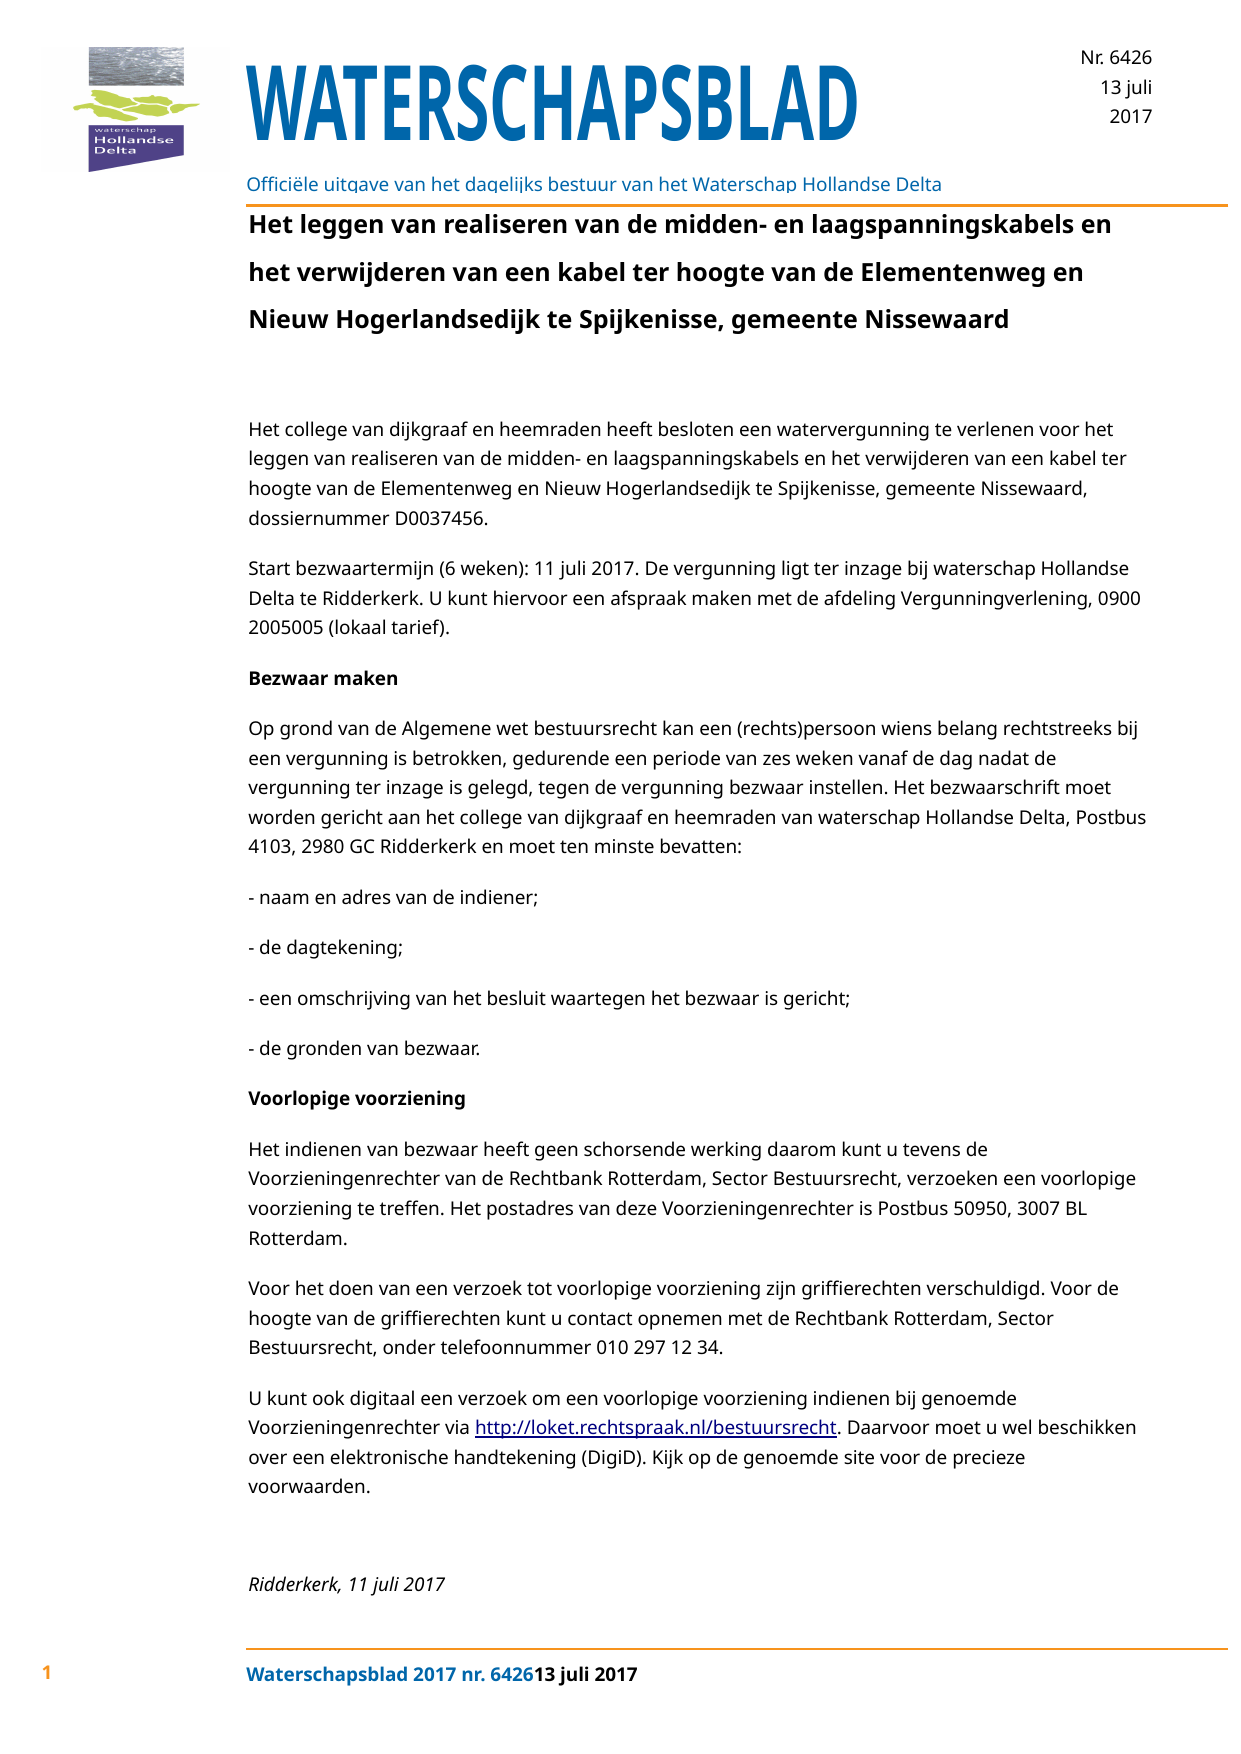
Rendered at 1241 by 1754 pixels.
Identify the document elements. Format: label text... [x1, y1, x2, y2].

text Ridderkerk, 11 juli 2017 [248, 1572, 1152, 1597]
text Bezwaar maken [248, 665, 1152, 690]
text Voor het doen van een verzoek tot voorlopige voorziening zijn griffierechten verschuldigd. Voor de hoogte van de griffierechten kunt u contact opnemen met de Rechtbank Rotterdam, Sector Bestuursrecht, onder telefoonnummer 010 297 12 34. [248, 1275, 1152, 1360]
text - naam en adres van de indiener; [248, 884, 1152, 909]
text - de gronden van bezwaar. [248, 1035, 1152, 1061]
text - de dagtekening; [248, 934, 1152, 960]
text Het college van dijkgraaf en heemraden heeft besloten een watervergunning te verlenen voor het leggen van realiseren van de midden- en laagspanningskabels en het verwijderen van een kabel ter hoogte van de Elementenweg en Nieuw Hogerlandsedijk te Spijkenisse, gemeente Nissewaard, dossiernummer D0037456. [248, 416, 1152, 530]
text - een omschrijving van het besluit waartegen het bezwaar is gericht; [248, 985, 1152, 1010]
text Start bezwaartermijn (6 weken): 11 juli 2017. De vergunning ligt ter inzage bij waterschap Hollandse Delta te Ridderkerk. U kunt hiervoor een afspraak maken met de afdeling Vergunningverlening, 0900 2005005 (lokaal tarief). [248, 555, 1152, 640]
text Voorlopige voorziening [248, 1086, 1152, 1111]
text U kunt ook digitaal een verzoek om een voorlopige voorziening indienen bij genoemde Voorzieningenrechter via http://loket.rechtspraak.nl/bestuursrecht. Daarvoor moet u wel beschikken over een elektronische handtekening (DigiD). Kijk op de genoemde site voor de precieze voorwaarden. [248, 1385, 1152, 1499]
text Op grond van de Algemene wet bestuursrecht kan een (rechts)persoon wiens belang rechtstreeks bij een vergunning is betrokken, gedurende een periode van zes weken vanaf de dag nadat de vergunning ter inzage is gelegd, tegen de vergunning bezwaar instellen. Het bezwaarschrift moet worden gericht aan het college van dijkgraaf en heemraden van waterschap Hollandse Delta, Postbus 4103, 2980 GC Ridderkerk en moet ten minste bevatten: [248, 715, 1152, 859]
text Het indienen van bezwaar heeft geen schorsende werking daarom kunt u tevens de Voorzieningenrechter van de Rechtbank Rotterdam, Sector Bestuursrecht, verzoeken een voorlopige voorziening te treffen. Het postadres van deze Voorzieningenrechter is Postbus 50950, 3007 BL Rotterdam. [248, 1136, 1152, 1250]
picture [41, 47, 231, 172]
text Het leggen van realiseren van de midden- en laagspanningskabels en het verwijderen van een kabel ter hoogte van de Elementenweg en Nieuw Hogerlandsedijk te Spijkenisse, gemeente Nissewaard [248, 207, 1152, 336]
